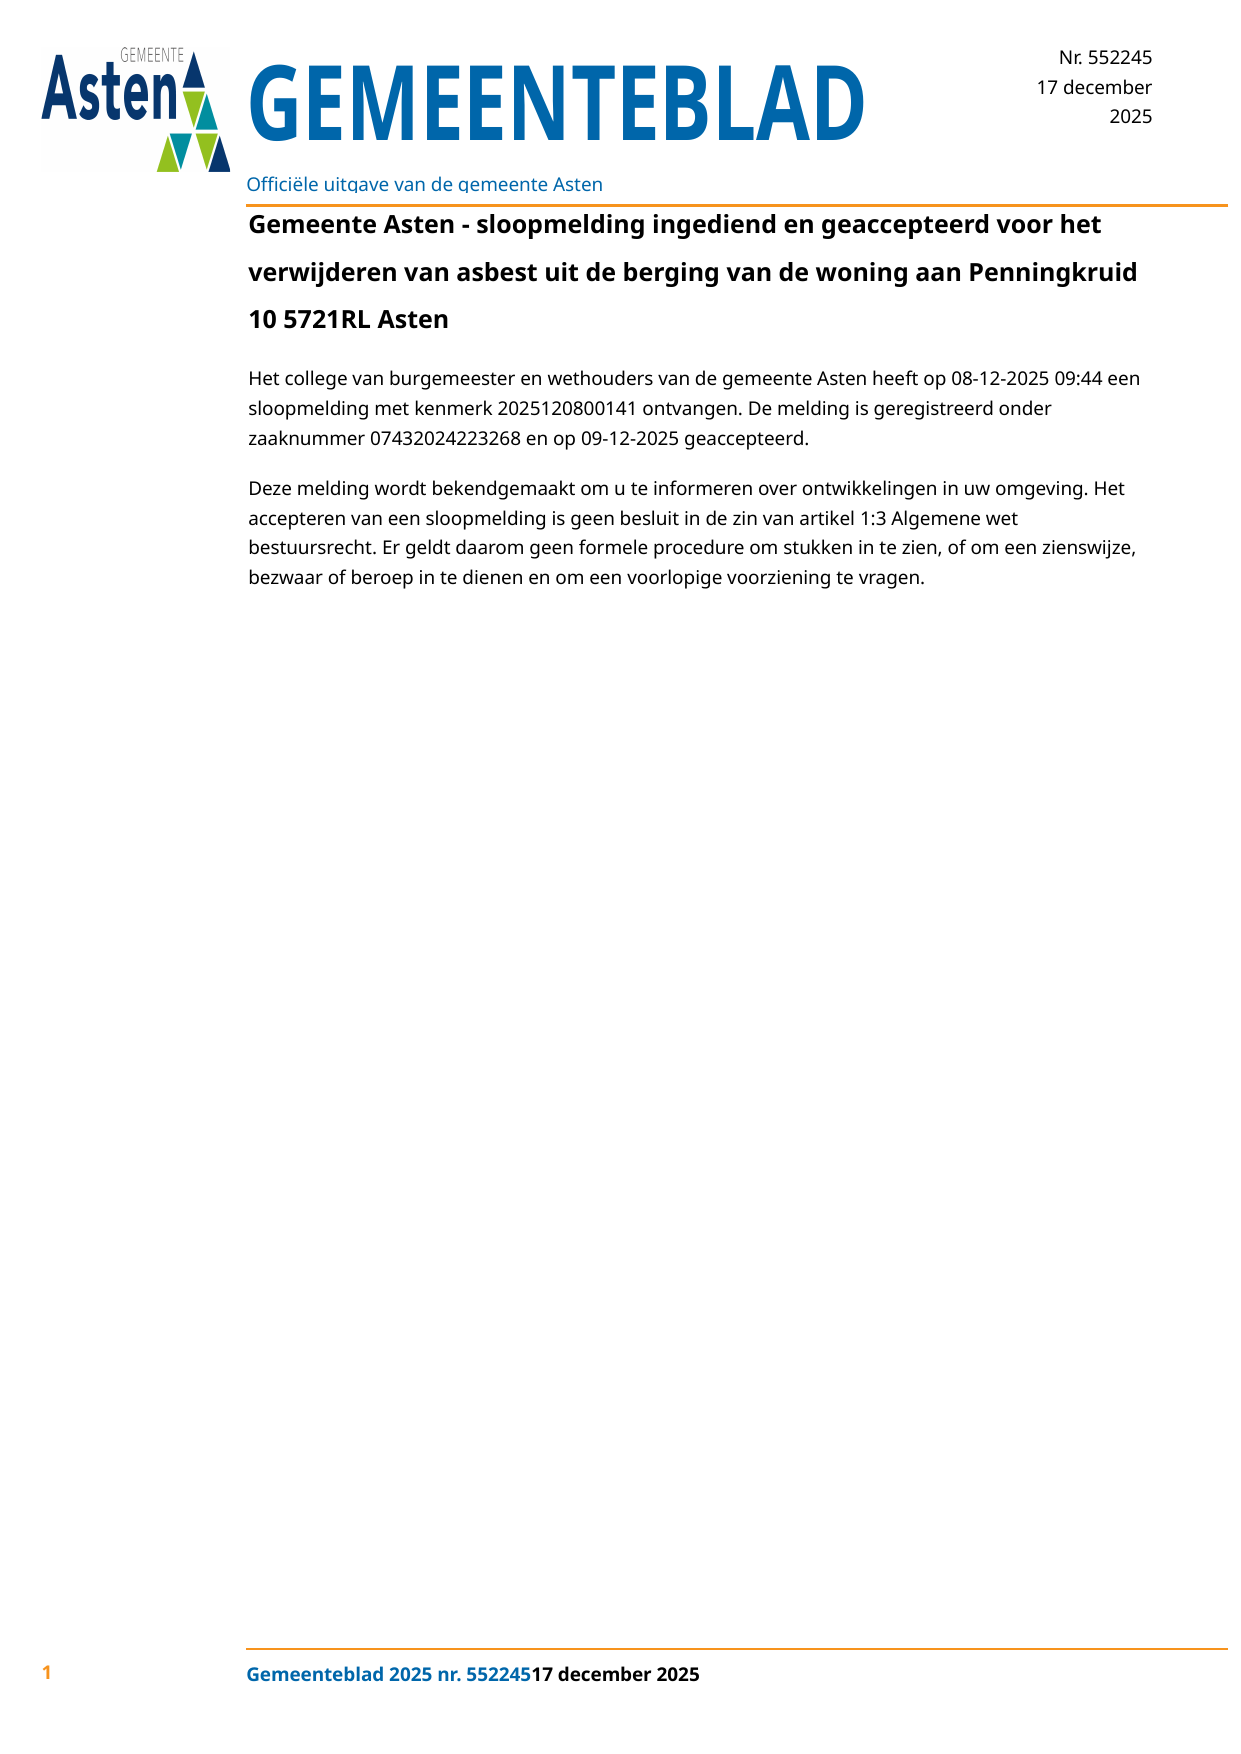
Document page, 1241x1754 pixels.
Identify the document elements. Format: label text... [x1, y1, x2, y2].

text Het college van burgemeester en wethouders van de gemeente Asten heeft op 08-12-2025 09:44 een sloopmelding met kenmerk 2025120800141 ontvangen. De melding is geregistreerd onder zaaknummer 07432024223268 en op 09-12-2025 geaccepteerd. [248, 366, 1152, 450]
text Gemeente Asten - sloopmelding ingediend en geaccepteerd voor het verwijderen van asbest uit de berging van de woning aan Penningkruid 10 5721RL Asten [248, 207, 1152, 336]
text Deze melding wordt bekendgemaakt om u te informeren over ontwikkelingen in uw omgeving. Het accepteren van een sloopmelding is geen besluit in de zin van artikel 1:3 Algemene wet bestuursrecht. Er geldt daarom geen formele procedure om stukken in te zien, of om een zienswijze, bezwaar of beroep in te dienen en om een voorlopige voorziening te vragen. [248, 475, 1152, 589]
picture [41, 47, 231, 172]
